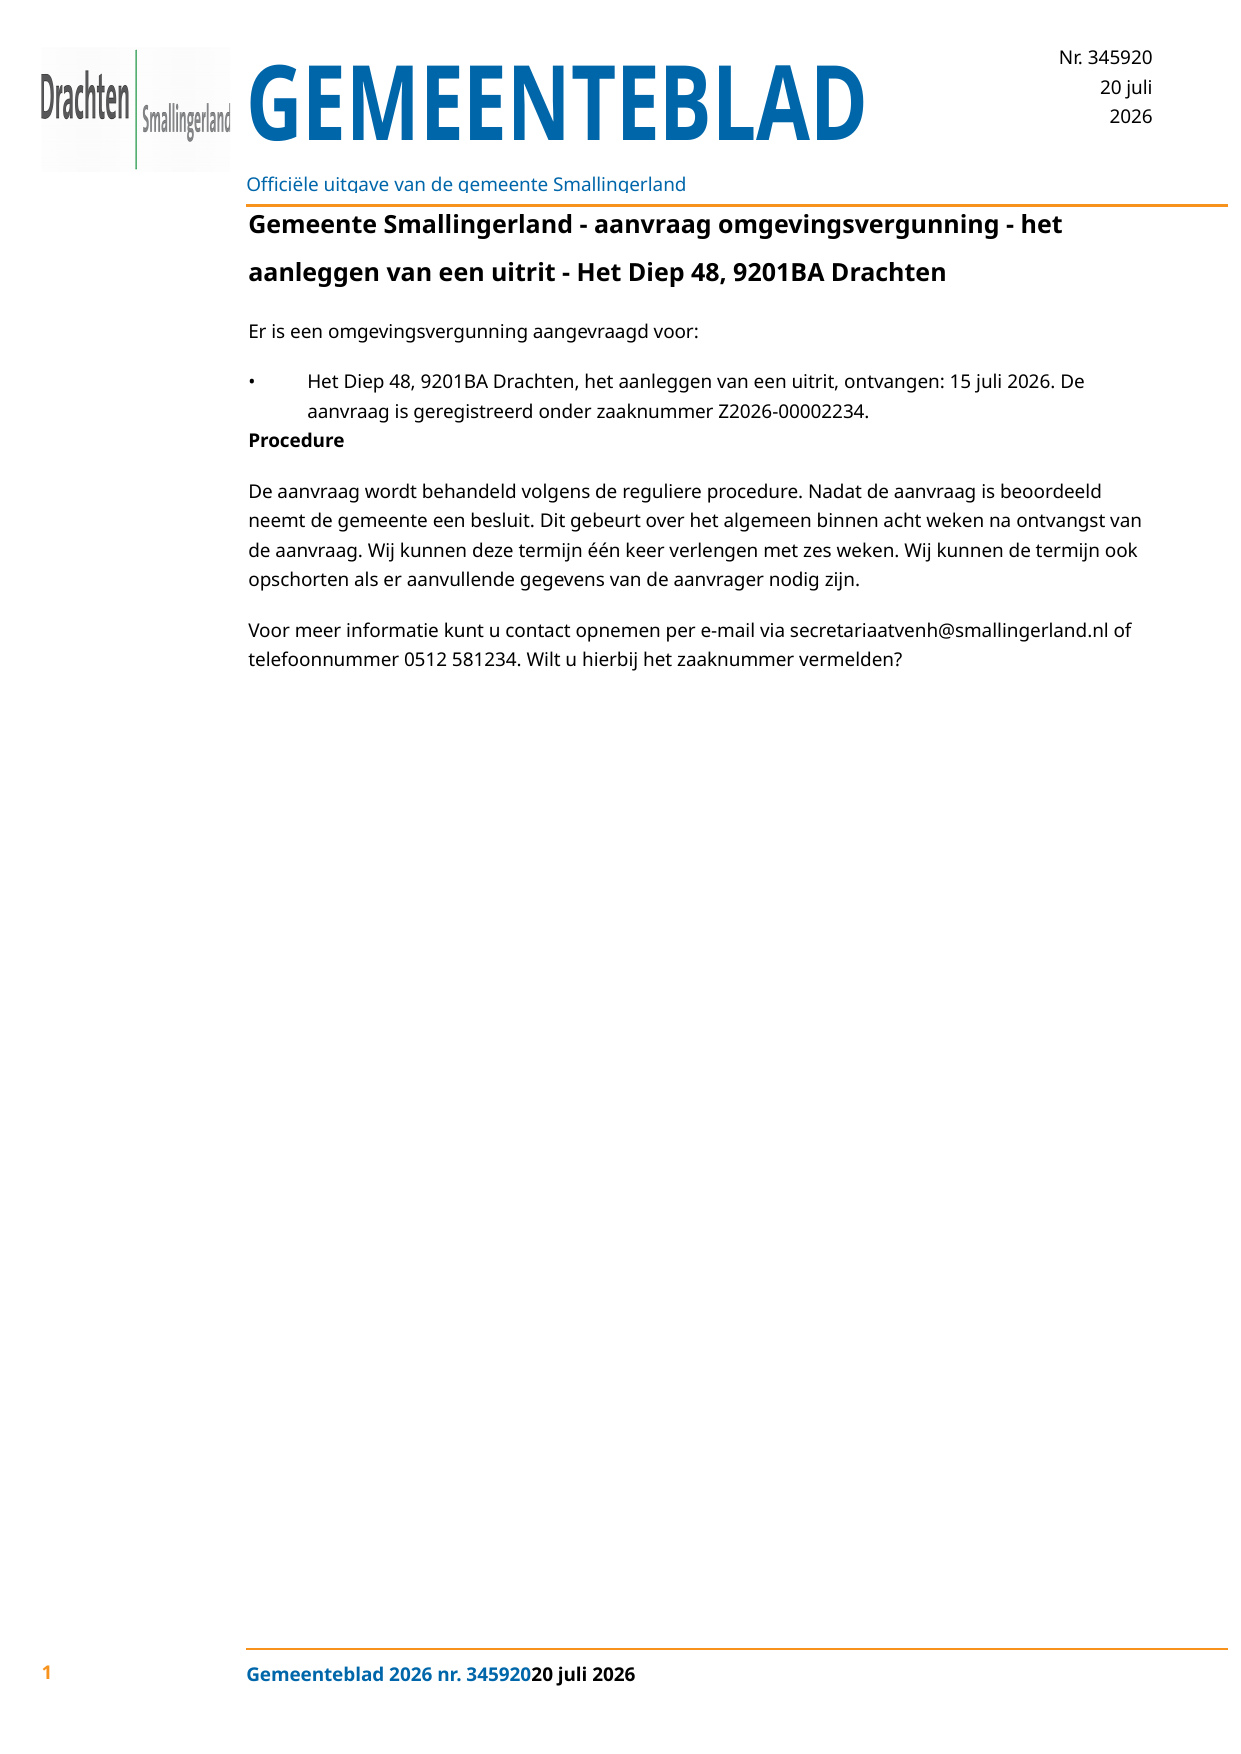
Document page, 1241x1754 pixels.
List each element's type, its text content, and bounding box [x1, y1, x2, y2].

text Er is een omgevingsvergunning aangevraagd voor: [248, 318, 1152, 344]
picture [41, 47, 231, 172]
text De aanvraag wordt behandeld volgens de reguliere procedure. Nadat de aanvraag is beoordeeld neemt de gemeente een besluit. Dit gebeurt over het algemeen binnen acht weken na ontvangst van de aanvraag. Wij kunnen deze termijn één keer verlengen met zes weken. Wij kunnen de termijn ook opschorten als er aanvullende gegevens van de aanvrager nodig zijn. [248, 478, 1152, 592]
text Procedure [248, 427, 1152, 453]
text Voor meer informatie kunt u contact opnemen per e-mail via secretariaatvenh@smallingerland.nl of telefoonnummer 0512 581234. Wilt u hierbij het zaaknummer vermelden? [248, 617, 1152, 672]
list Het Diep 48, 9201BA Drachten, het aanleggen van een uitrit, ontvangen: 15 juli 2026. De aanvraag is geregistreerd onder zaaknummer Z2026-00002234. [248, 368, 1152, 424]
text Gemeente Smallingerland - aanvraag omgevingsvergunning - het aanleggen van een uitrit - Het Diep 48, 9201BA Drachten [248, 207, 1152, 288]
